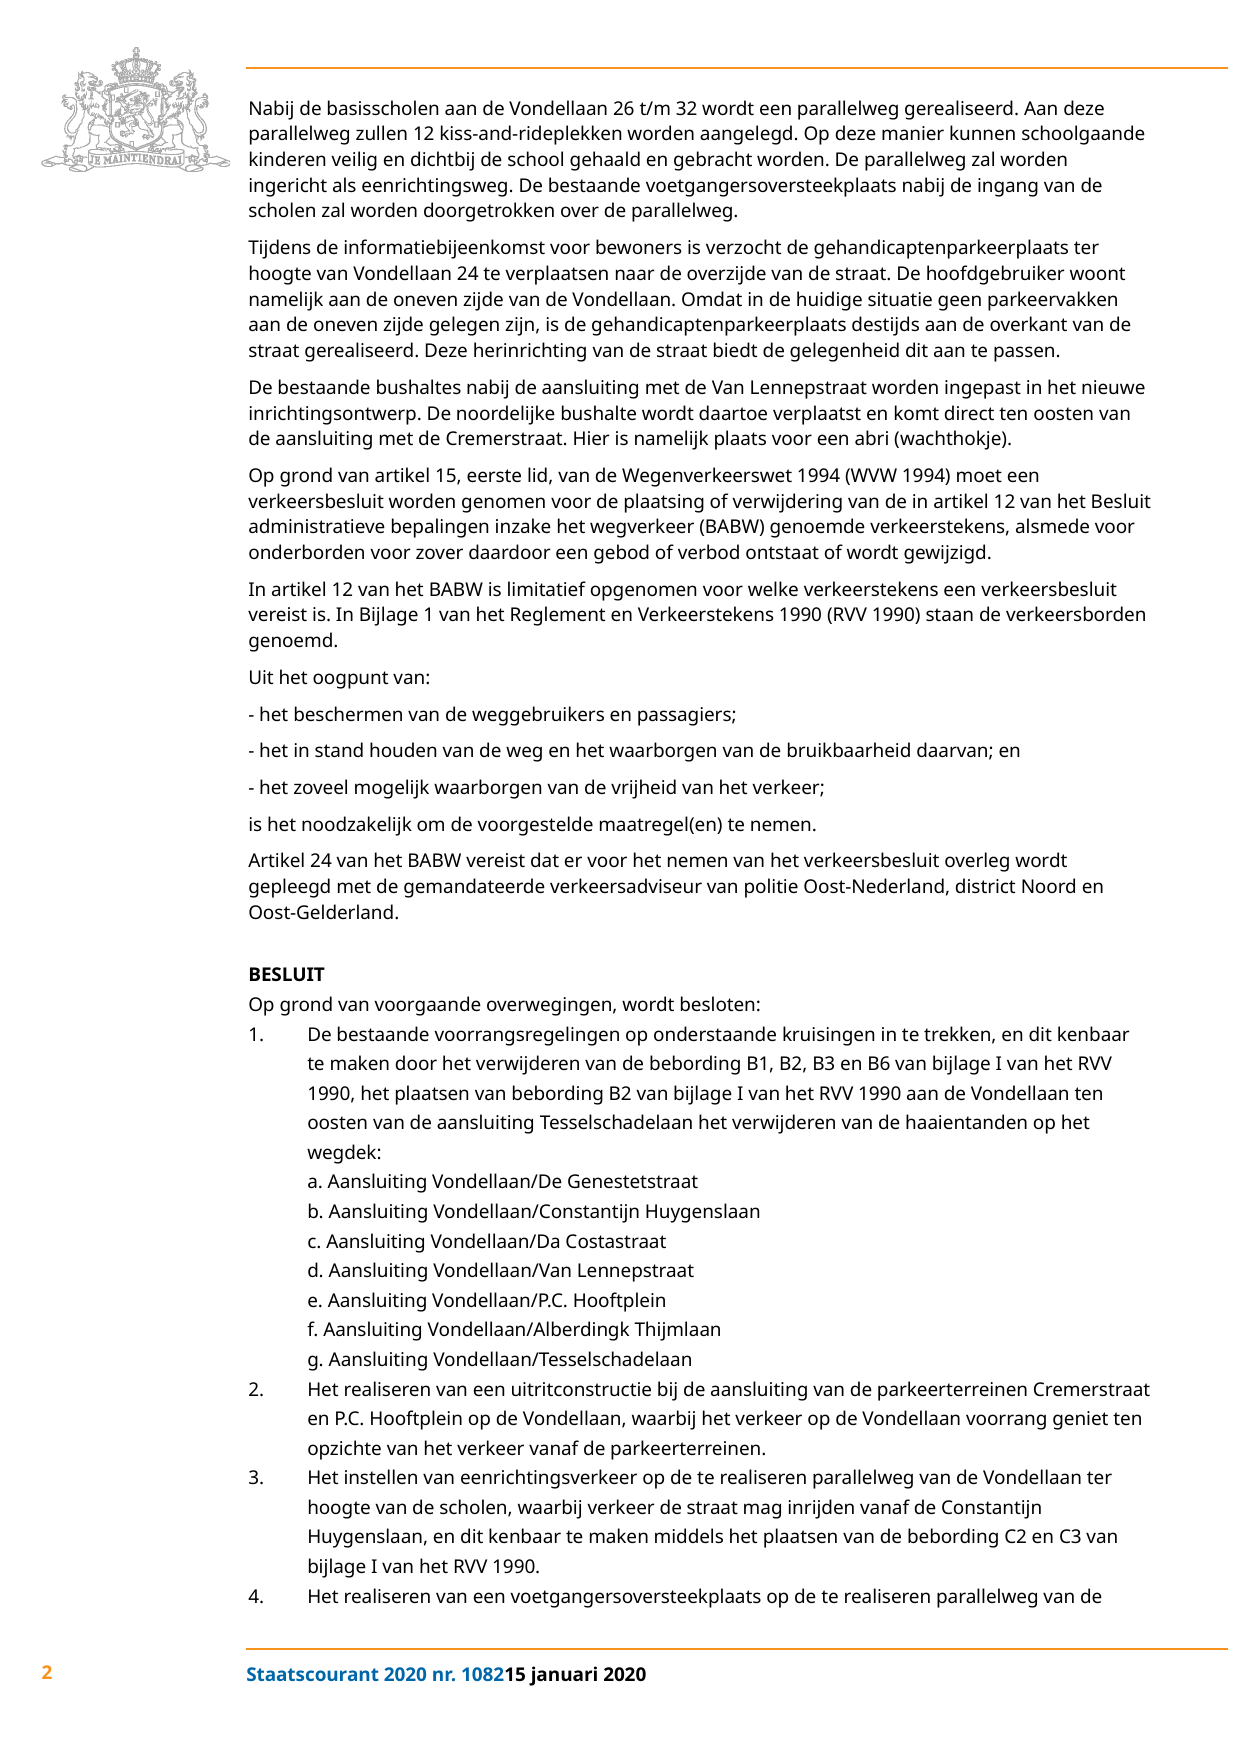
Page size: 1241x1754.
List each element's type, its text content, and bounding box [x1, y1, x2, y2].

text De bestaande bushaltes nabij de aansluiting met de Van Lennepstraat worden ingepast in het nieuwe inrichtingsontwerp. De noordelijke bushalte wordt daartoe verplaatst en komt direct ten oosten van de aansluiting met de Cremerstraat. Hier is namelijk plaats voor een abri (wachthokje). [248, 374, 1152, 451]
text Op grond van artikel 15, eerste lid, van de Wegenverkeerswet 1994 (WVW 1994) moet een verkeersbesluit worden genomen voor de plaatsing of verwijdering van de in artikel 12 van het Besluit administratieve bepalingen inzake het wegverkeer (BABW) genoemde verkeerstekens, alsmede voor onderborden voor zover daardoor een gebod of verbod ontstaat of wordt gewijzigd. [248, 462, 1152, 565]
text is het noodzakelijk om de voorgestelde maatregel(en) te nemen. [248, 811, 1152, 836]
text Op grond van voorgaande overwegingen, wordt besloten: [248, 991, 1152, 1017]
text - het beschermen van de weggebruikers en passagiers; [248, 701, 1152, 726]
picture [41, 47, 231, 172]
text Tijdens de informatiebijeenkomst voor bewoners is verzocht de gehandicaptenparkeerplaats ter hoogte van Vondellaan 24 te verplaatsen naar de overzijde van de straat. De hoofdgebruiker woont namelijk aan de oneven zijde van de Vondellaan. Omdat in de huidige situatie geen parkeervakken aan de oneven zijde gelegen zijn, is de gehandicaptenparkeerplaats destijds aan de overkant van de straat gerealiseerd. Deze herinrichting van de straat biedt de gelegenheid dit aan te passen. [248, 234, 1152, 363]
text Artikel 24 van het BABW vereist dat er voor het nemen van het verkeersbesluit overleg wordt gepleegd met de gemandateerde verkeersadviseur van politie Oost-Nederland, district Noord en Oost-Gelderland. [248, 847, 1152, 924]
text Uit het oogpunt van: [248, 664, 1152, 690]
list Het realiseren van een voetgangersoversteekplaats op de te realiseren parallelweg van de [248, 1583, 1152, 1608]
list Het realiseren van een uitritconstructie bij de aansluiting van de parkeerterreinen Cremerstraat en P.C. Hooftplein op de Vondellaan, waarbij het verkeer op de Vondellaan voorrang geniet ten opzichte van het verkeer vanaf de parkeerterreinen. [248, 1376, 1152, 1461]
list d. Aansluiting Vondellaan/Van Lennepstraat [248, 1257, 1152, 1283]
list a. Aansluiting Vondellaan/De Genestetstraat [248, 1169, 1152, 1194]
list b. Aansluiting Vondellaan/Constantijn Huygenslaan [248, 1198, 1152, 1224]
text In artikel 12 van het BABW is limitatief opgenomen voor welke verkeerstekens een verkeersbesluit vereist is. In Bijlage 1 van het Reglement en Verkeerstekens 1990 (RVV 1990) staan de verkeersborden genoemd. [248, 576, 1152, 653]
text BESLUIT [248, 962, 1152, 987]
text - het zoveel mogelijk waarborgen van de vrijheid van het verkeer; [248, 774, 1152, 800]
list De bestaande voorrangsregelingen op onderstaande kruisingen in te trekken, en dit kenbaar te maken door het verwijderen van de bebording B1, B2, B3 en B6 van bijlage I van het RVV 1990, het plaatsen van bebording B2 van bijlage I van het RVV 1990 aan de Vondellaan ten oosten van de aansluiting Tesselschadelaan het verwijderen van de haaientanden op het wegdek: [248, 1021, 1152, 1165]
list c. Aansluiting Vondellaan/Da Costastraat [248, 1228, 1152, 1253]
text Nabij de basisscholen aan de Vondellaan 26 t/m 32 wordt een parallelweg gerealiseerd. Aan deze parallelweg zullen 12 kiss-and-rideplekken worden aangelegd. Op deze manier kunnen schoolgaande kinderen veilig en dichtbij de school gehaald en gebracht worden. De parallelweg zal worden ingericht als eenrichtingsweg. De bestaande voetgangersoversteekplaats nabij de ingang van de scholen zal worden doorgetrokken over de parallelweg. [248, 95, 1152, 223]
list Het instellen van eenrichtingsverkeer op de te realiseren parallelweg van de Vondellaan ter hoogte van de scholen, waarbij verkeer de straat mag inrijden vanaf de Constantijn Huygenslaan, en dit kenbaar te maken middels het plaatsen van de bebording C2 en C3 van bijlage I van het RVV 1990. [248, 1464, 1152, 1579]
list g. Aansluiting Vondellaan/Tesselschadelaan [248, 1346, 1152, 1372]
list e. Aansluiting Vondellaan/P.C. Hooftplein [248, 1287, 1152, 1313]
text - het in stand houden van de weg en het waarborgen van de bruikbaarheid daarvan; en [248, 737, 1152, 763]
list f. Aansluiting Vondellaan/Alberdingk Thijmlaan [248, 1317, 1152, 1342]
